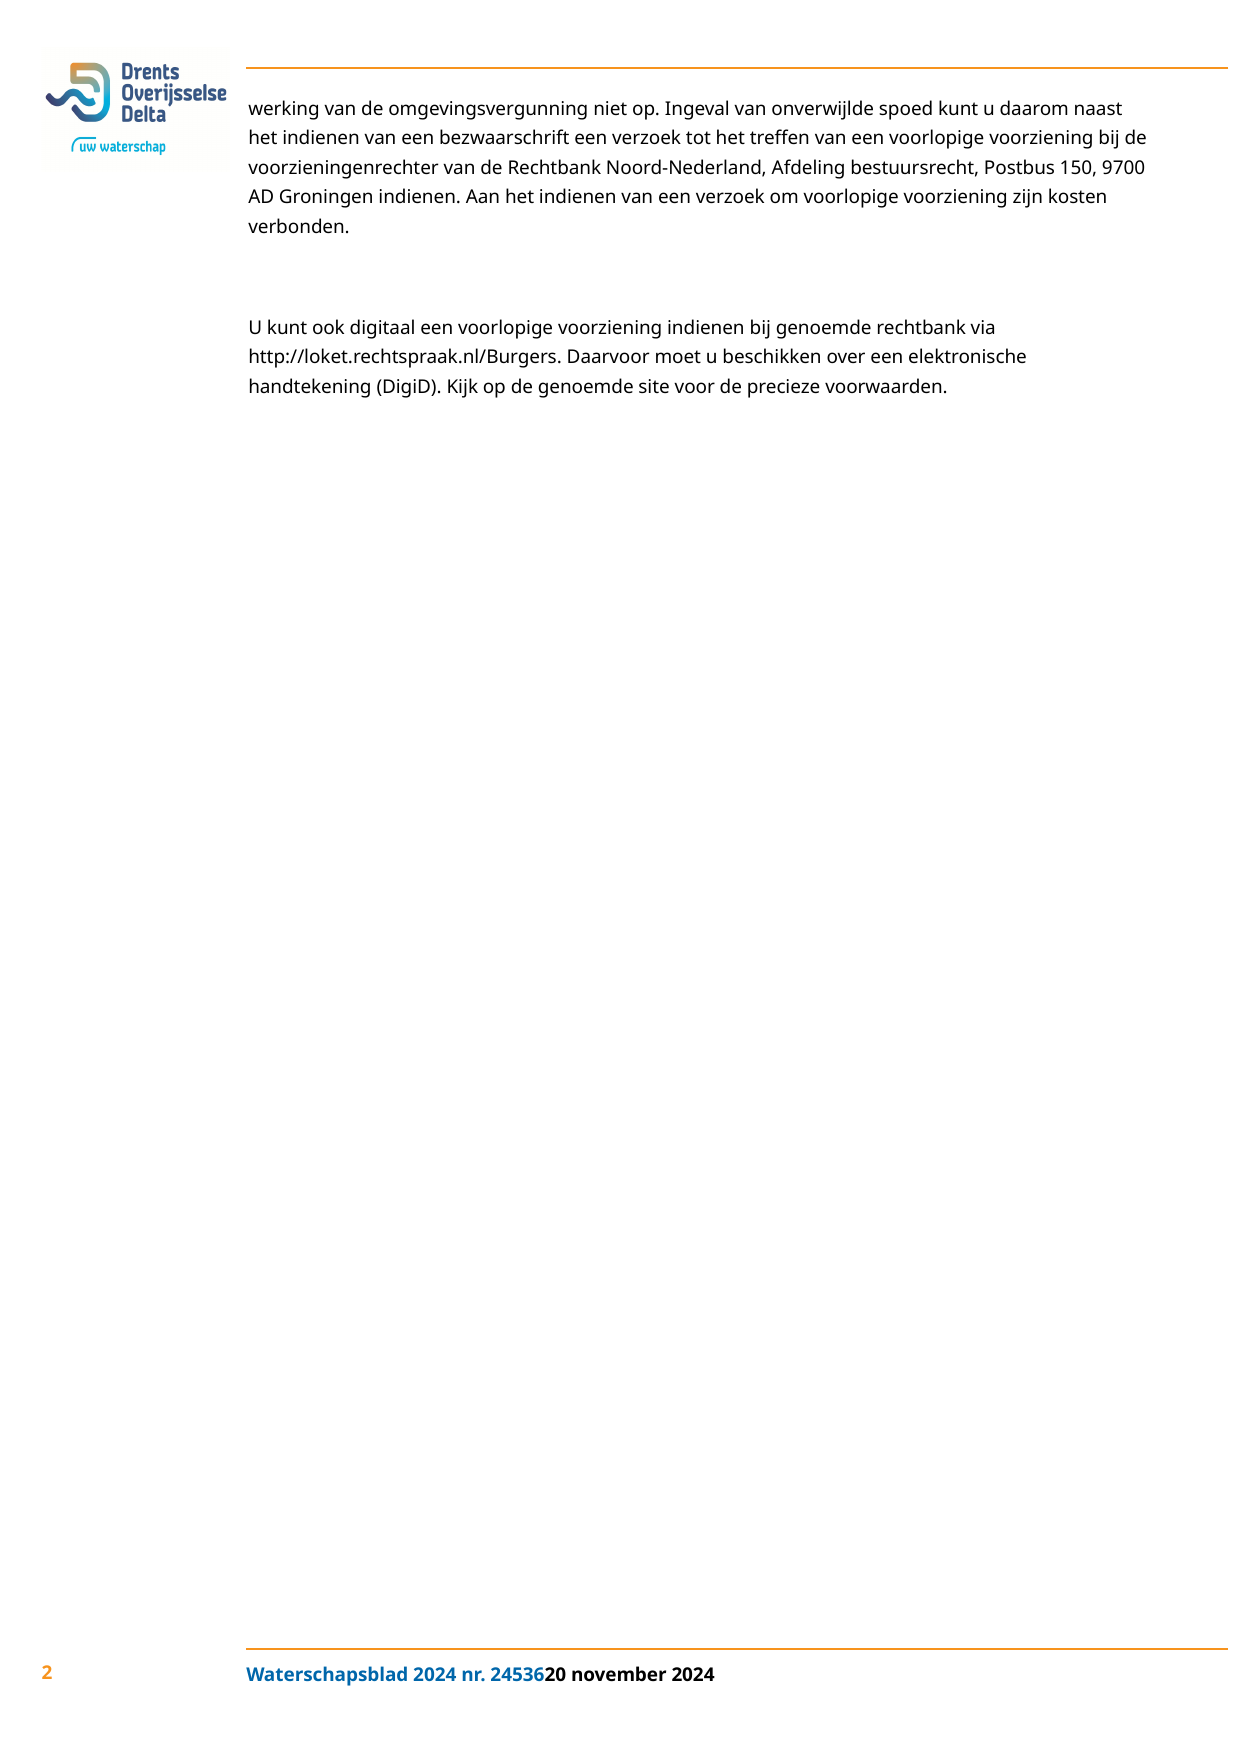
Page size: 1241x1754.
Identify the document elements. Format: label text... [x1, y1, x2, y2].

text U kunt ook digitaal een voorlopige voorziening indienen bij genoemde rechtbank via http://loket.rechtspraak.nl/Burgers. Daarvoor moet u beschikken over een elektronische handtekening (DigiD). Kijk op de genoemde site voor de precieze voorwaarden. [248, 314, 1152, 399]
text werking van de omgevingsvergunning niet op. Ingeval van onverwijlde spoed kunt u daarom naast het indienen van een bezwaarschrift een verzoek tot het treffen van een voorlopige voorziening bij de voorzieningenrechter van de Rechtbank Noord-Nederland, Afdeling bestuursrecht, Postbus 150, 9700 AD Groningen indienen. Aan het indienen van een verzoek om voorlopige voorziening zijn kosten verbonden. [248, 95, 1152, 239]
picture [41, 47, 231, 172]
